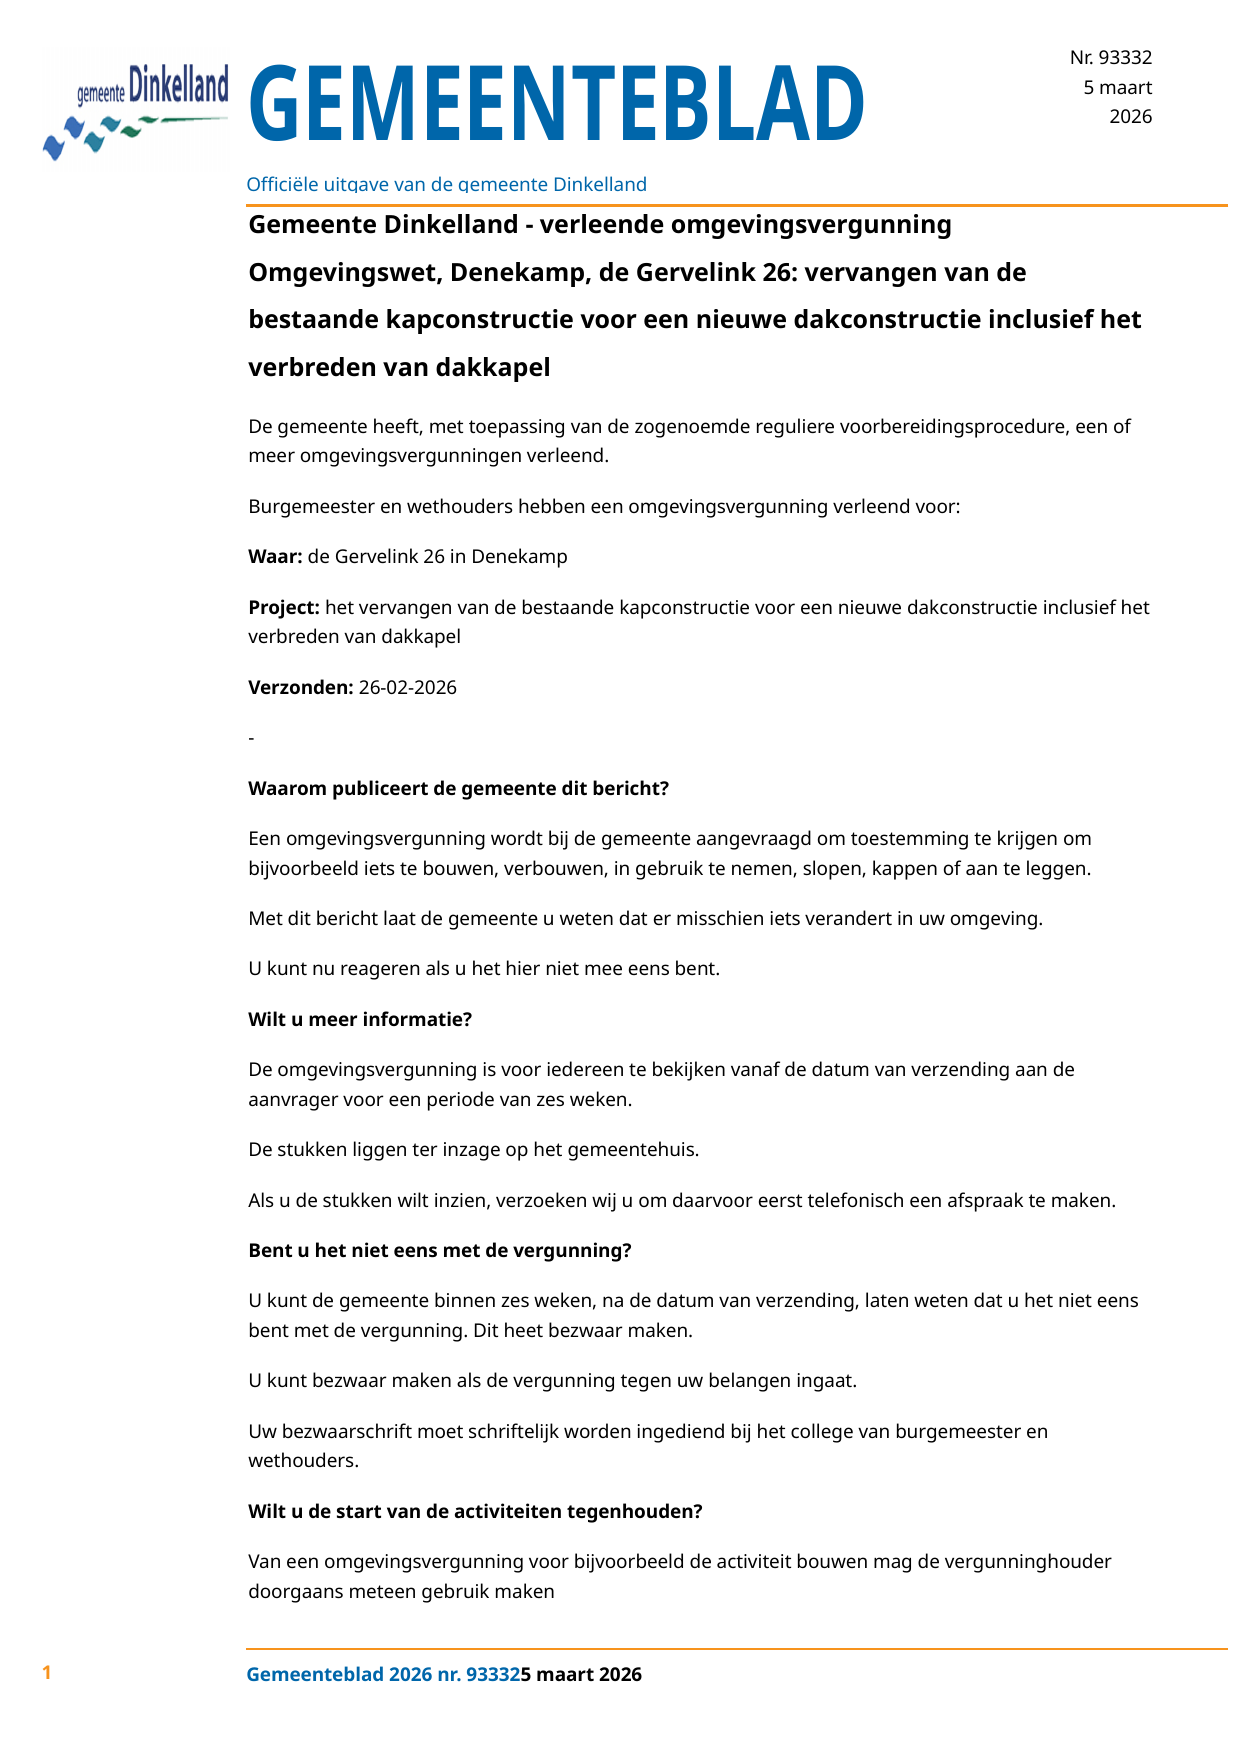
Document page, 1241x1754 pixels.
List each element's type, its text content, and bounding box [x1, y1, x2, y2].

text U kunt de gemeente binnen zes weken, na de datum van verzending, laten weten dat u het niet eens bent met de vergunning. Dit heet bezwaar maken. [248, 1288, 1152, 1343]
text Met dit bericht laat de gemeente u weten dat er misschien iets verandert in uw omgeving. [248, 905, 1152, 931]
text U kunt bezwaar maken als de vergunning tegen uw belangen ingaat. [248, 1368, 1152, 1393]
text Een omgevingsvergunning wordt bij de gemeente aangevraagd om toestemming te krijgen om bijvoorbeeld iets te bouwen, verbouwen, in gebruik te nemen, slopen, kappen of aan te leggen. [248, 825, 1152, 881]
text Waar: de Gervelink 26 in Denekamp [248, 543, 1152, 569]
text Burgemeester en wethouders hebben een omgevingsvergunning verleend voor: [248, 493, 1152, 519]
text De stukken liggen ter inzage op het gemeentehuis. [248, 1136, 1152, 1162]
picture [41, 47, 231, 172]
text Gemeente Dinkelland - verleende omgevingsvergunning Omgevingswet, Denekamp, de Gervelink 26: vervangen van de bestaande kapconstructie voor een nieuwe dakconstructie inclusief het verbreden van dakkapel [248, 207, 1152, 384]
text Wilt u de start van de activiteiten tegenhouden? [248, 1498, 1152, 1524]
text De omgevingsvergunning is voor iedereen te bekijken vanaf de datum van verzending aan de aanvrager voor een periode van zes weken. [248, 1056, 1152, 1112]
text Verzonden: 26-02-2026 [248, 674, 1152, 700]
text Project: het vervangen van de bestaande kapconstructie voor een nieuwe dakconstructie inclusief het verbreden van dakkapel [248, 594, 1152, 649]
text Bent u het niet eens met de vergunning? [248, 1237, 1152, 1263]
text De gemeente heeft, met toepassing van de zogenoemde reguliere voorbereidingsprocedure, een of meer omgevingsvergunningen verleend. [248, 413, 1152, 468]
text Wilt u meer informatie? [248, 1006, 1152, 1032]
text - [248, 724, 1152, 750]
text Als u de stukken wilt inzien, verzoeken wij u om daarvoor eerst telefonisch een afspraak te maken. [248, 1187, 1152, 1213]
text U kunt nu reageren als u het hier niet mee eens bent. [248, 956, 1152, 981]
text Waarom publiceert de gemeente dit bericht? [248, 775, 1152, 801]
text Uw bezwaarschrift moet schriftelijk worden ingediend bij het college van burgemeester en wethouders. [248, 1418, 1152, 1473]
text Van een omgevingsvergunning voor bijvoorbeeld de activiteit bouwen mag de vergunninghouder doorgaans meteen gebruik maken [248, 1548, 1152, 1604]
